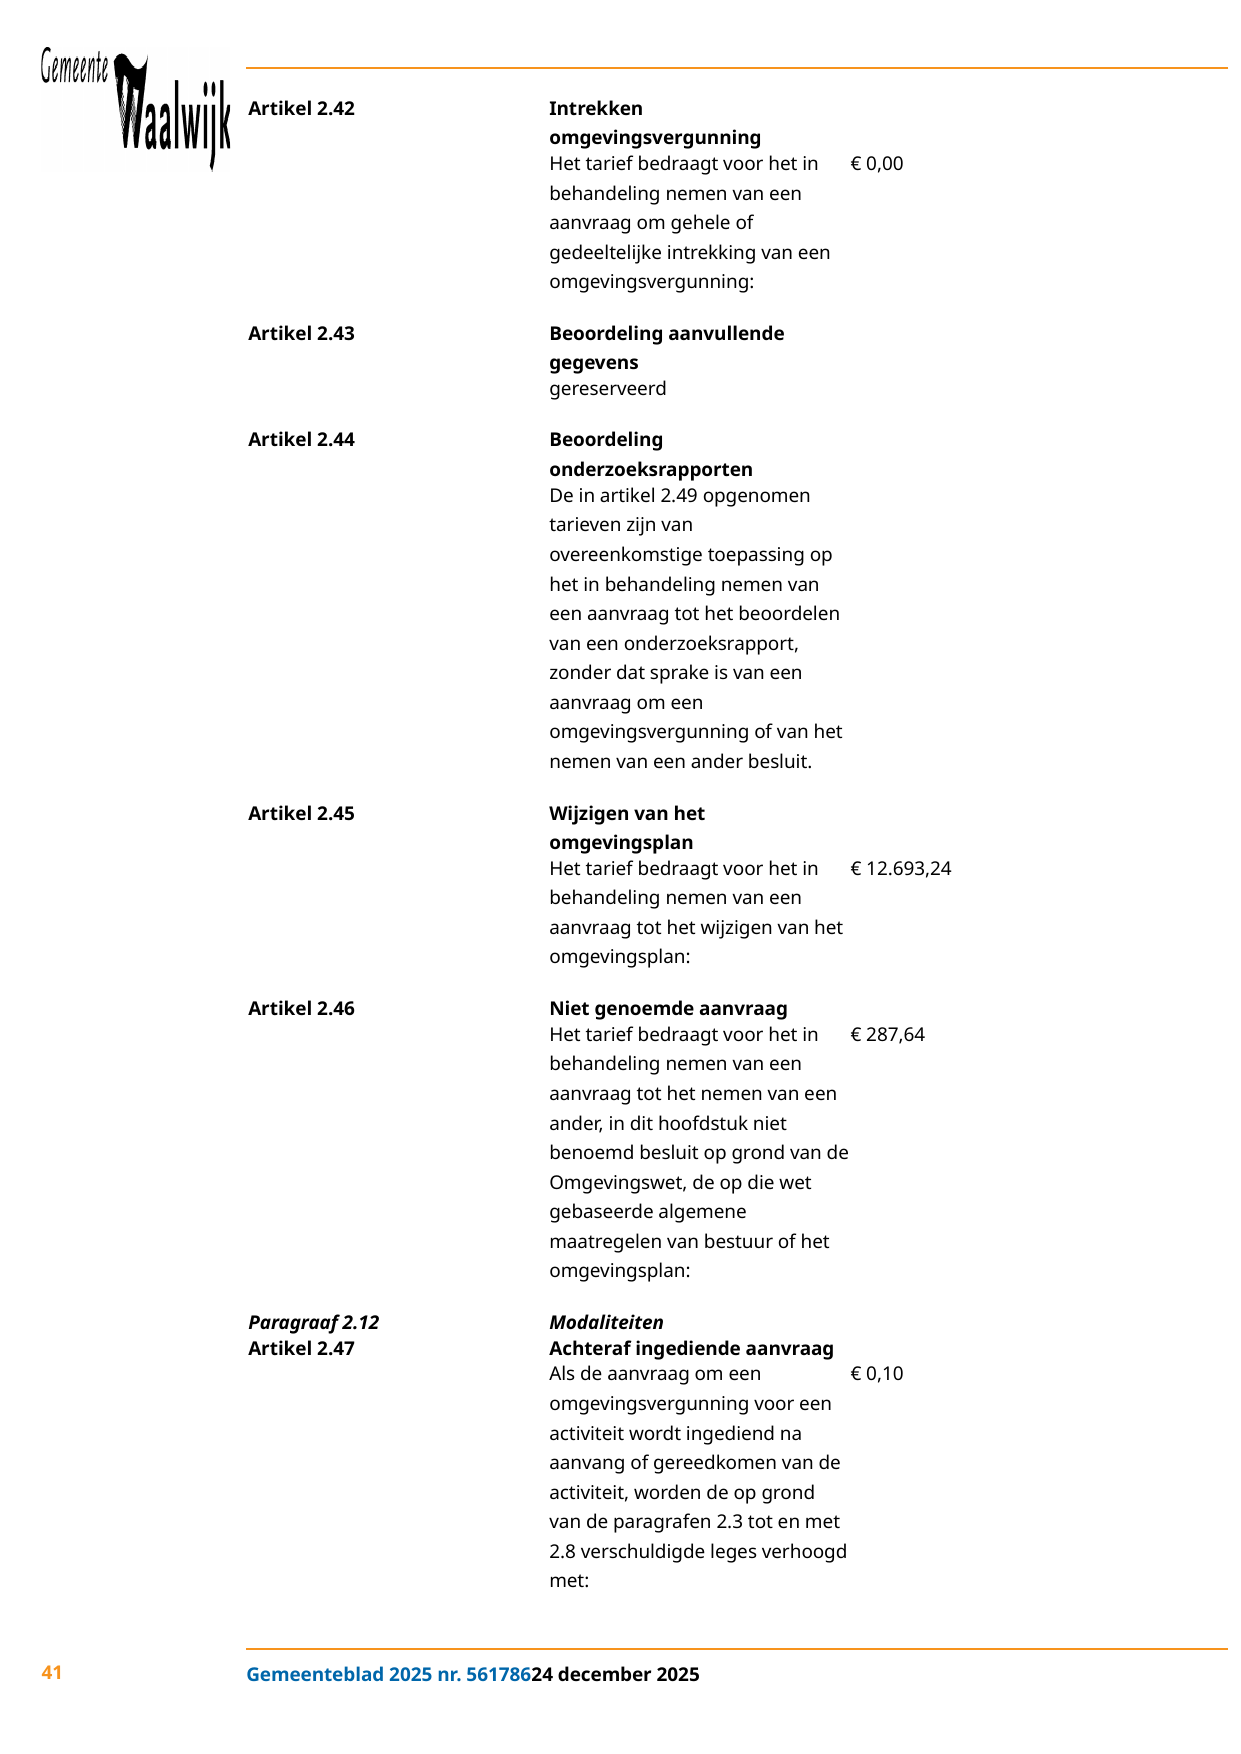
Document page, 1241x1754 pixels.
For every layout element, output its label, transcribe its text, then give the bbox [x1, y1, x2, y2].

table_cell Als de aanvraag om een omgevingsvergunning voor een activiteit wordt ingediend na aanvang of gereedkomen van de activiteit, worden de op grond van de paragrafen 2.3 tot en met 2.8 verschuldigde leges verhoogd met: [549, 1361, 850, 1593]
table_cell Modaliteiten [549, 1309, 850, 1335]
table_cell Het tarief bedraagt voor het in behandeling nemen van een aanvraag tot het nemen van een ander, in dit hoofdstuk niet benoemd besluit op grond van de Omgevingswet, de op die wet gebaseerde algemene maatregelen van bestuur of het omgevingsplan: [549, 1021, 850, 1283]
table_cell Het tarief bedraagt voor het in behandeling nemen van een aanvraag om gehele of gedeeltelijke intrekking van een omgevingsvergunning: [549, 150, 850, 294]
table_cell [850, 294, 1152, 320]
table_cell [248, 1283, 549, 1309]
table_cell [248, 482, 549, 774]
table_cell [850, 401, 1152, 427]
table_cell [248, 401, 549, 427]
table_cell € 287,64 [850, 1021, 1152, 1283]
table_cell Artikel 2.46 [248, 995, 549, 1021]
table_cell [850, 1309, 1152, 1335]
table_cell Artikel 2.43 [248, 320, 549, 375]
table_cell [850, 995, 1152, 1021]
table_cell [850, 320, 1152, 375]
table_cell Artikel 2.44 [248, 427, 549, 482]
table_cell [248, 774, 549, 800]
table_cell Artikel 2.45 [248, 800, 549, 855]
table_cell [850, 1335, 1152, 1361]
table_cell [850, 800, 1152, 855]
table_cell [248, 294, 549, 320]
table_cell Intrekken omgevingsvergunning [549, 95, 850, 150]
table_cell [248, 150, 549, 294]
table_cell [248, 855, 549, 969]
table_cell [549, 294, 850, 320]
table_cell [850, 1283, 1152, 1309]
table_cell € 0,00 [850, 150, 1152, 294]
table_cell [850, 427, 1152, 482]
table_cell Wijzigen van het omgevingsplan [549, 800, 850, 855]
table_cell € 12.693,24 [850, 855, 1152, 969]
table_cell [248, 970, 549, 995]
table_cell Artikel 2.42 [248, 95, 549, 150]
table_cell Beoordeling aanvullende gegevens [549, 320, 850, 375]
table_cell Het tarief bedraagt voor het in behandeling nemen van een aanvraag tot het wijzigen van het omgevingsplan: [549, 855, 850, 969]
table_cell gereserveerd [549, 375, 850, 401]
table_cell [248, 1021, 549, 1283]
table_cell [850, 375, 1152, 401]
table_cell Achteraf ingediende aanvraag [549, 1335, 850, 1361]
table_cell [248, 1361, 549, 1593]
table_cell [850, 482, 1152, 774]
table_cell Beoordeling onderzoeksrapporten [549, 427, 850, 482]
table_cell Paragraaf 2.12 [248, 1309, 549, 1335]
table_cell [549, 774, 850, 800]
table_cell [549, 1283, 850, 1309]
table_cell De in artikel 2.49 opgenomen tarieven zijn van overeenkomstige toepassing op het in behandeling nemen van een aanvraag tot het beoordelen van een onderzoeksrapport, zonder dat sprake is van een aanvraag om een omgevingsvergunning of van het nemen van een ander besluit. [549, 482, 850, 774]
table_cell [850, 774, 1152, 800]
table_cell Artikel 2.47 [248, 1335, 549, 1361]
table_cell [850, 970, 1152, 995]
table_cell € 0,10 [850, 1361, 1152, 1593]
table_cell [850, 95, 1152, 150]
table_cell Niet genoemde aanvraag [549, 995, 850, 1021]
table_cell [549, 970, 850, 995]
table_cell [248, 375, 549, 401]
table_cell [549, 401, 850, 427]
picture [41, 47, 231, 172]
